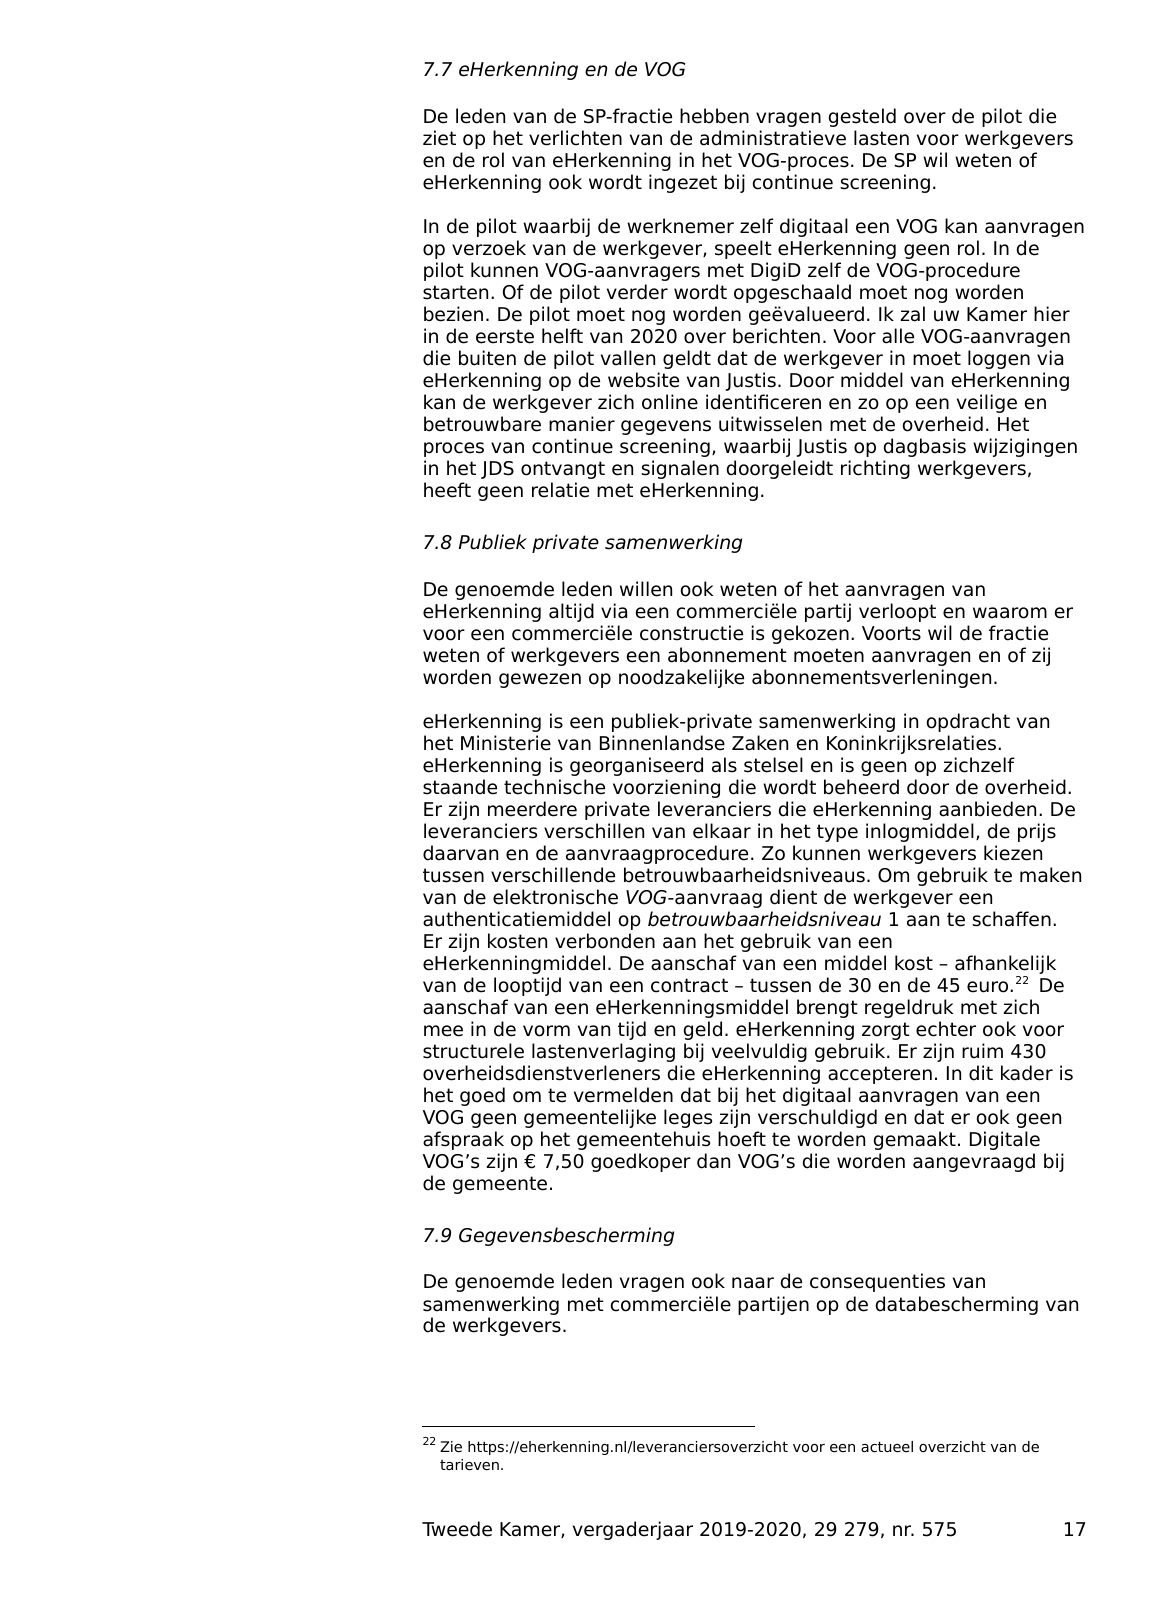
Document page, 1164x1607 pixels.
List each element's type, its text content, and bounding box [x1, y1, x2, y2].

text De leden van de SP-fractie hebben vragen gesteld over de pilot die ziet op het verlichten van de administratieve lasten voor werkgevers en de rol van eHerkenning in het VOG-proces. De SP wil weten of eHerkenning ook wordt ingezet bij continue screening. [422, 106, 1087, 194]
text Er zijn kosten verbonden aan het gebruik van een eHerkenningmiddel. De aanschaf van een middel kost – afhankelijk van de looptijd van een contract – tussen de 30 en de 45 euro. De aanschaf van een eHerkenningsmiddel brengt regeldruk met zich mee in de vorm van tijd en geld. eHerkenning zorgt echter ook voor structurele lastenverlaging bij veelvuldig gebruik. Er zijn ruim 430 overheidsdienstverleners die eHerkenning accepteren. In dit kader is het goed om te vermelden dat bij het digitaal aanvragen van een VOG geen gemeentelijke leges zijn verschuldigd en dat er ook geen afspraak op het gemeentehuis hoeft te worden gemaakt. Digitale VOG’s zijn € 7,50 goedkoper dan VOG’s die worden aangevraagd bij de gemeente. [422, 931, 1087, 1194]
subtitle 7.9 Gegevensbescherming [422, 1224, 1087, 1246]
text Zie https://eherkenning.nl/leveranciersoverzicht voor een actueel overzicht van de tarieven. [422, 1435, 1087, 1474]
text eHerkenning is een publiek-private samenwerking in opdracht van het Ministerie van Binnenlandse Zaken en Koninkrijksrelaties. eHerkenning is georganiseerd als stelsel en is geen op zichzelf staande technische voorziening die wordt beheerd door de overheid. Er zijn meerdere private leveranciers die eHerkenning aanbieden. De leveranciers verschillen van elkaar in het type inlogmiddel, de prijs daarvan en de aanvraagprocedure. Zo kunnen werkgevers kiezen tussen verschillende betrouwbaarheidsniveaus. Om gebruik te maken van de elektronische VOG-aanvraag dient de werkgever een authenticatiemiddel op betrouwbaarheidsniveau 1 aan te schaffen. [422, 711, 1087, 931]
subtitle 7.8 Publiek private samenwerking [422, 532, 1087, 554]
text De genoemde leden vragen ook naar de consequenties van samenwerking met commerciële partijen op de databescherming van de werkgevers. [422, 1271, 1087, 1337]
text In de pilot waarbij de werknemer zelf digitaal een VOG kan aanvragen op verzoek van de werkgever, speelt eHerkenning geen rol. In de pilot kunnen VOG-aanvragers met DigiD zelf de VOG-procedure starten. Of de pilot verder wordt opgeschaald moet nog worden bezien. De pilot moet nog worden geëvalueerd. Ik zal uw Kamer hier in de eerste helft van 2020 over berichten. Voor alle VOG-aanvragen die buiten de pilot vallen geldt dat de werkgever in moet loggen via eHerkenning op de website van Justis. Door middel van eHerkenning kan de werkgever zich online identificeren en zo op een veilige en betrouwbare manier gegevens uitwisselen met de overheid. Het proces van continue screening, waarbij Justis op dagbasis wijzigingen in het JDS ontvangt en signalen doorgeleidt richting werkgevers, heeft geen relatie met eHerkenning. [422, 216, 1087, 502]
text De genoemde leden willen ook weten of het aanvragen van eHerkenning altijd via een commerciële partij verloopt en waarom er voor een commerciële constructie is gekozen. Voorts wil de fractie weten of werkgevers een abonnement moeten aanvragen en of zij worden gewezen op noodzakelijke abonnementsverleningen. [422, 579, 1087, 689]
subtitle 7.7 eHerkenning en de VOG [422, 59, 1087, 81]
